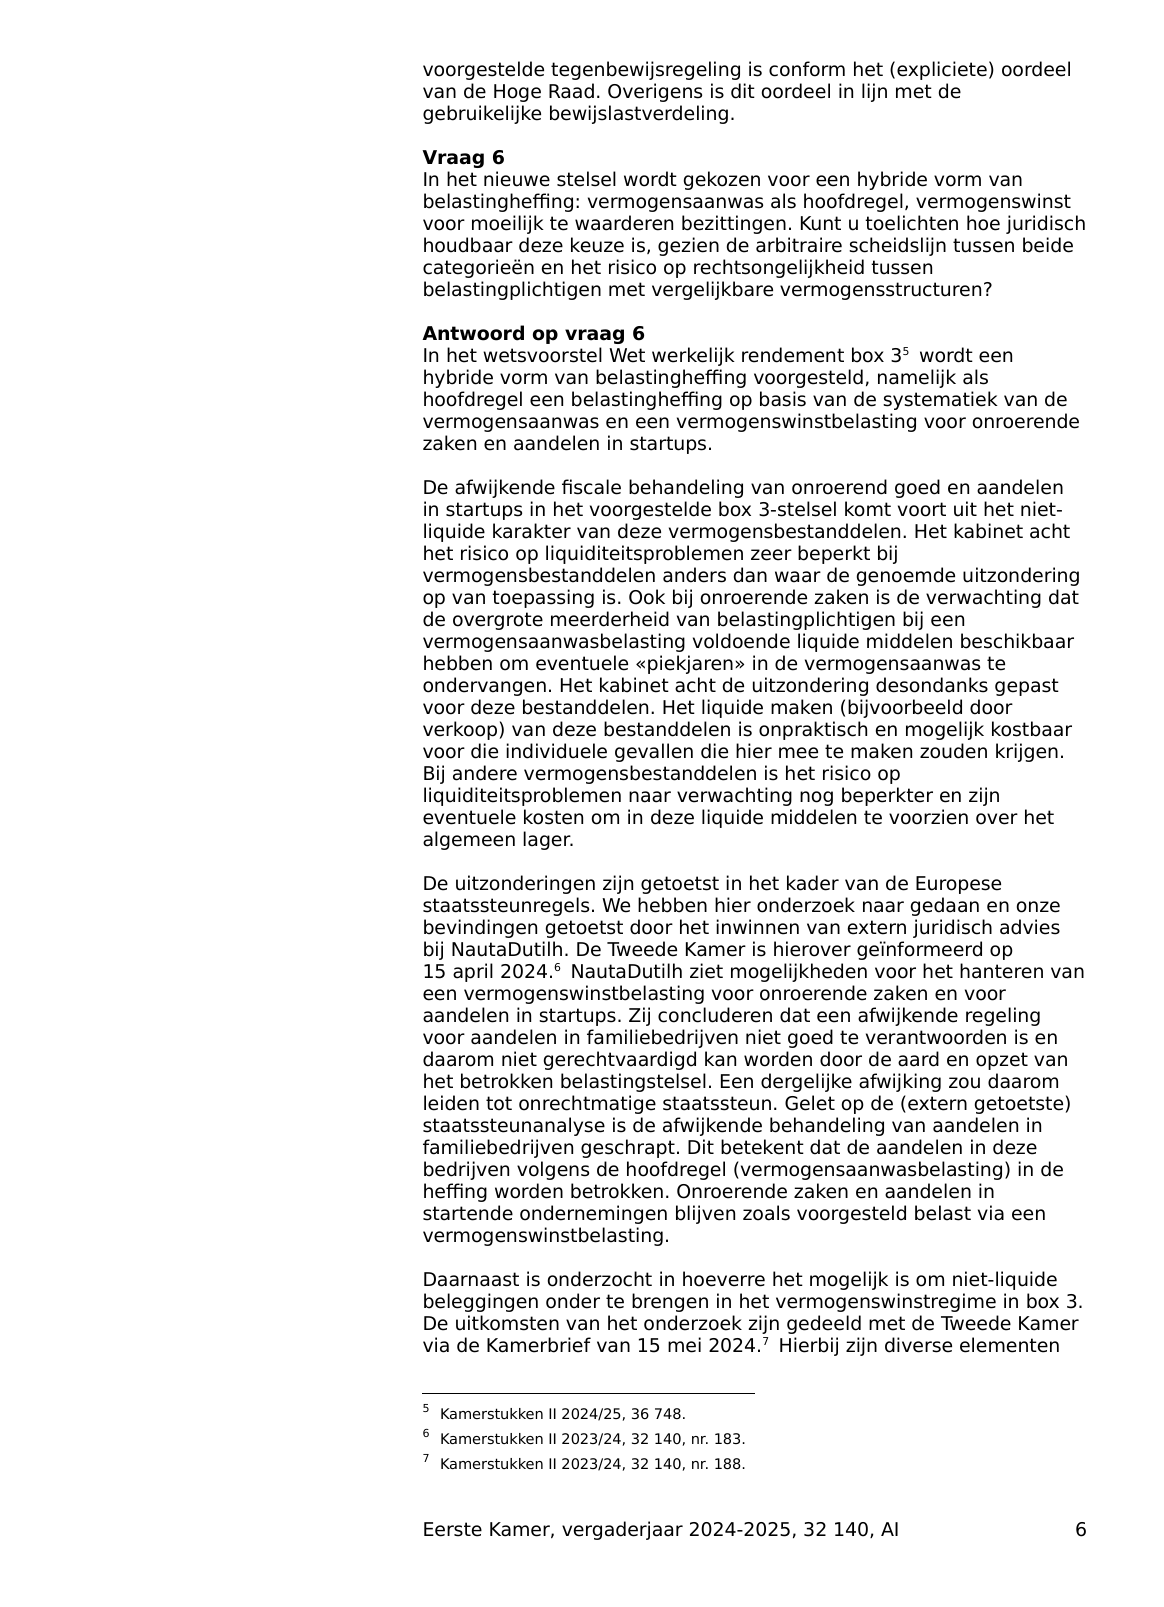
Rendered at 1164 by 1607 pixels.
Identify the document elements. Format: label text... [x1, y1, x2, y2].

text In het nieuwe stelsel wordt gekozen voor een hybride vorm van belastingheffing: vermogensaanwas als hoofdregel, vermogenswinst voor moeilijk te waarderen bezittingen. Kunt u toelichten hoe juridisch houdbaar deze keuze is, gezien de arbitraire scheidslijn tussen beide categorieën en het risico op rechtsongelijkheid tussen belastingplichtigen met vergelijkbare vermogensstructuren? [422, 169, 1087, 301]
text Antwoord op vraag 6 [422, 323, 1087, 345]
text voorgestelde tegenbewijsregeling is conform het (expliciete) oordeel van de Hoge Raad. Overigens is dit oordeel in lijn met de gebruikelijke bewijslastverdeling. [422, 59, 1087, 125]
text Kamerstukken II 2024/25, 36 748. [422, 1402, 1087, 1424]
text Kamerstukken II 2023/24, 32 140, nr. 183. [422, 1427, 1087, 1449]
text In het wetsvoorstel Wet werkelijk rendement box 3 wordt een hybride vorm van belastingheffing voorgesteld, namelijk als hoofdregel een belastingheffing op basis van de systematiek van de vermogensaanwas en een vermogenswinstbelasting voor onroerende zaken en aandelen in startups. [422, 345, 1087, 455]
text Daarnaast is onderzocht in hoeverre het mogelijk is om niet-liquide beleggingen onder te brengen in het vermogenswinstregime in box 3. De uitkomsten van het onderzoek zijn gedeeld met de Tweede Kamer via de Kamerbrief van 15 mei 2024. Hierbij zijn diverse elementen [422, 1269, 1087, 1357]
text Kamerstukken II 2023/24, 32 140, nr. 188. [422, 1452, 1087, 1474]
text De uitzonderingen zijn getoetst in het kader van de Europese staatssteunregels. We hebben hier onderzoek naar gedaan en onze bevindingen getoetst door het inwinnen van extern juridisch advies bij NautaDutilh. De Tweede Kamer is hierover geïnformeerd op 15 april 2024. NautaDutilh ziet mogelijkheden voor het hanteren van een vermogenswinstbelasting voor onroerende zaken en voor aandelen in startups. Zij concluderen dat een afwijkende regeling voor aandelen in familiebedrijven niet goed te verantwoorden is en daarom niet gerechtvaardigd kan worden door de aard en opzet van het betrokken belastingstelsel. Een dergelijke afwijking zou daarom leiden tot onrechtmatige staatssteun. Gelet op de (extern getoetste) staatssteunanalyse is de afwijkende behandeling van aandelen in familiebedrijven geschrapt. Dit betekent dat de aandelen in deze bedrijven volgens de hoofdregel (vermogensaanwasbelasting) in de heffing worden betrokken. Onroerende zaken en aandelen in startende ondernemingen blijven zoals voorgesteld belast via een vermogenswinstbelasting. [422, 873, 1087, 1247]
text De afwijkende fiscale behandeling van onroerend goed en aandelen in startups in het voorgestelde box 3-stelsel komt voort uit het niet-liquide karakter van deze vermogensbestanddelen. Het kabinet acht het risico op liquiditeitsproblemen zeer beperkt bij vermogensbestanddelen anders dan waar de genoemde uitzondering op van toepassing is. Ook bij onroerende zaken is de verwachting dat de overgrote meerderheid van belastingplichtigen bij een vermogensaanwasbelasting voldoende liquide middelen beschikbaar hebben om eventuele «piekjaren» in de vermogensaanwas te ondervangen. Het kabinet acht de uitzondering desondanks gepast voor deze bestanddelen. Het liquide maken (bijvoorbeeld door verkoop) van deze bestanddelen is onpraktisch en mogelijk kostbaar voor die individuele gevallen die hier mee te maken zouden krijgen. Bij andere vermogensbestanddelen is het risico op liquiditeitsproblemen naar verwachting nog beperkter en zijn eventuele kosten om in deze liquide middelen te voorzien over het algemeen lager. [422, 477, 1087, 851]
text Vraag 6 [422, 147, 1087, 169]
